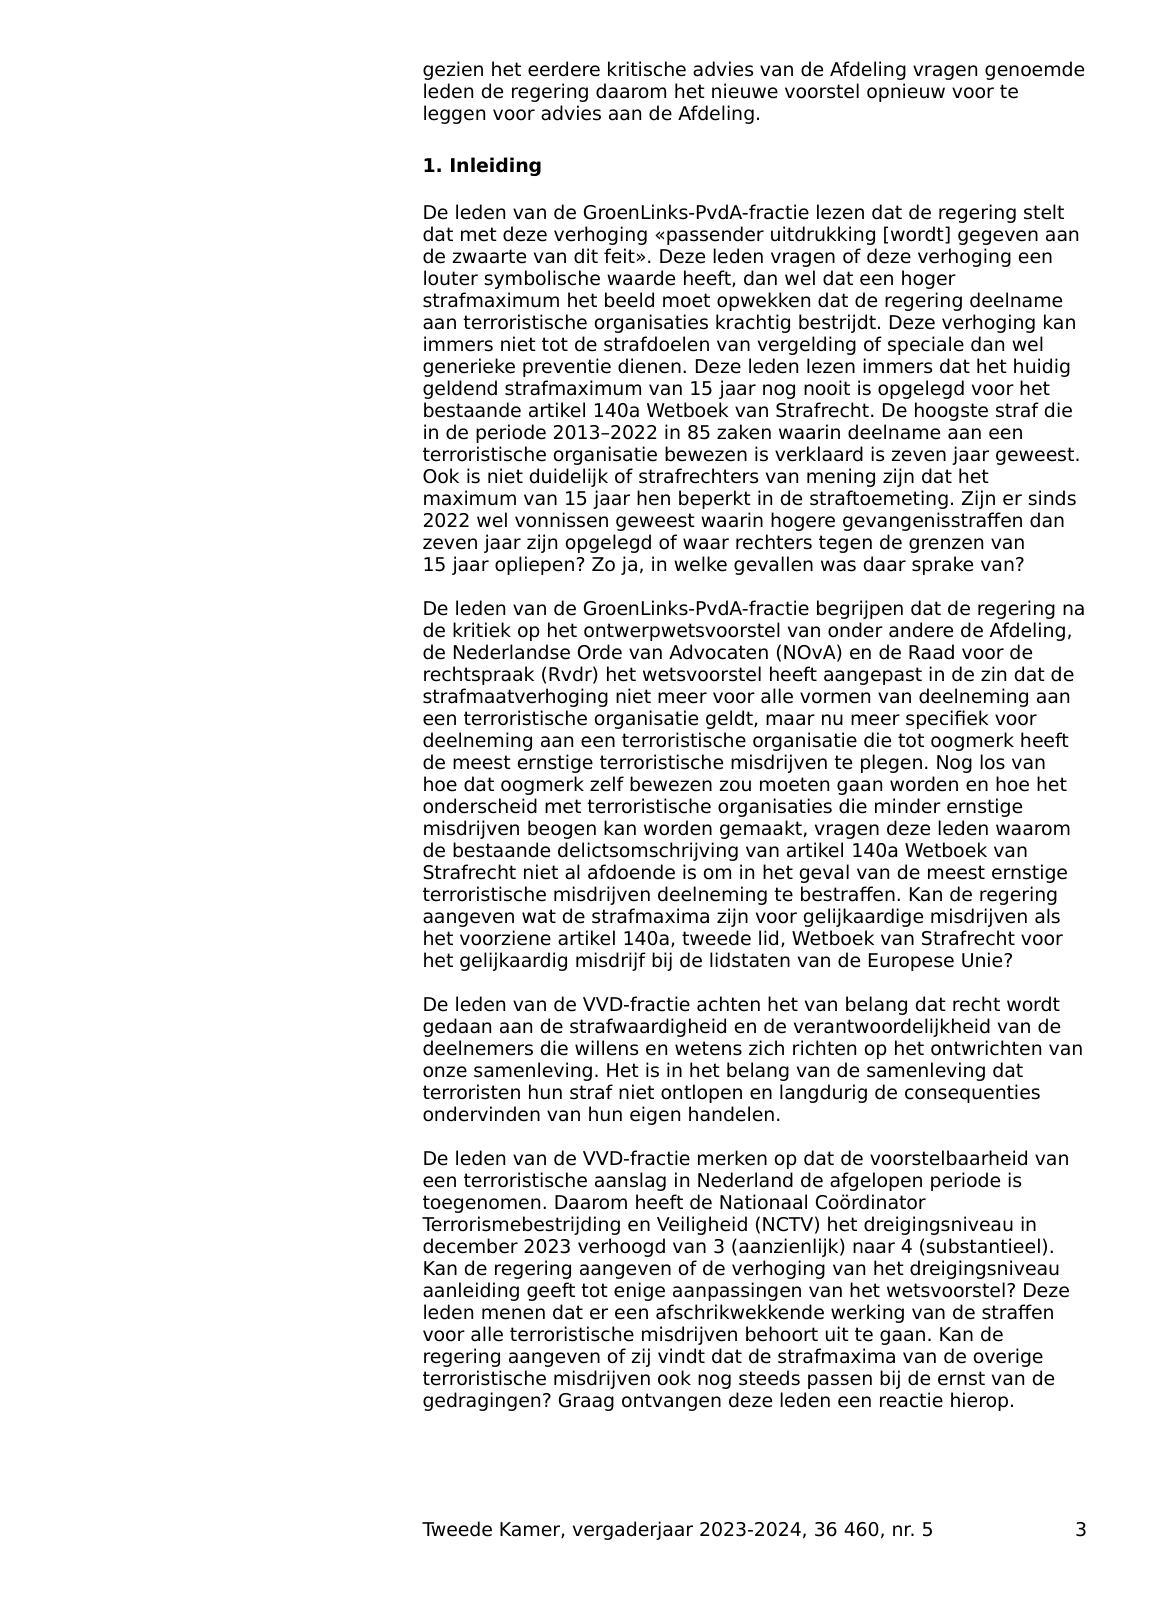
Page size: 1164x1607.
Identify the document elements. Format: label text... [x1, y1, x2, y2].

subtitle 1. Inleiding [422, 155, 1087, 177]
text De leden van de GroenLinks-PvdA-fractie begrijpen dat de regering na de kritiek op het ontwerpwetsvoorstel van onder andere de Afdeling, de Nederlandse Orde van Advocaten (NOvA) en de Raad voor de rechtspraak (Rvdr) het wetsvoorstel heeft aangepast in de zin dat de strafmaatverhoging niet meer voor alle vormen van deelneming aan een terroristische organisatie geldt, maar nu meer specifiek voor deelneming aan een terroristische organisatie die tot oogmerk heeft de meest ernstige terroristische misdrijven te plegen. Nog los van hoe dat oogmerk zelf bewezen zou moeten gaan worden en hoe het onderscheid met terroristische organisaties die minder ernstige misdrijven beogen kan worden gemaakt, vragen deze leden waarom de bestaande delictsomschrijving van artikel 140a Wetboek van Strafrecht niet al afdoende is om in het geval van de meest ernstige terroristische misdrijven deelneming te bestraffen. Kan de regering aangeven wat de strafmaxima zijn voor gelijkaardige misdrijven als het voorziene artikel 140a, tweede lid, Wetboek van Strafrecht voor het gelijkaardig misdrijf bij de lidstaten van de Europese Unie? [422, 598, 1087, 971]
text De leden van de GroenLinks-PvdA-fractie lezen dat de regering stelt dat met deze verhoging «passender uitdrukking [wordt] gegeven aan de zwaarte van dit feit». Deze leden vragen of deze verhoging een louter symbolische waarde heeft, dan wel dat een hoger strafmaximum het beeld moet opwekken dat de regering deelname aan terroristische organisaties krachtig bestrijdt. Deze verhoging kan immers niet tot de strafdoelen van vergelding of speciale dan wel generieke preventie dienen. Deze leden lezen immers dat het huidig geldend strafmaximum van 15 jaar nog nooit is opgelegd voor het bestaande artikel 140a Wetboek van Strafrecht. De hoogste straf die in de periode 2013–2022 in 85 zaken waarin deelname aan een terroristische organisatie bewezen is verklaard is zeven jaar geweest. Ook is niet duidelijk of strafrechters van mening zijn dat het maximum van 15 jaar hen beperkt in de straftoemeting. Zijn er sinds 2022 wel vonnissen geweest waarin hogere gevangenisstraffen dan zeven jaar zijn opgelegd of waar rechters tegen de grenzen van 15 jaar opliepen? Zo ja, in welke gevallen was daar sprake van? [422, 202, 1087, 576]
text De leden van de VVD-fractie merken op dat de voorstelbaarheid van een terroristische aanslag in Nederland de afgelopen periode is toegenomen. Daarom heeft de Nationaal Coördinator Terrorismebestrijding en Veiligheid (NCTV) het dreigingsniveau in december 2023 verhoogd van 3 (aanzienlijk) naar 4 (substantieel). Kan de regering aangeven of de verhoging van het dreigingsniveau aanleiding geeft tot enige aanpassingen van het wetsvoorstel? Deze leden menen dat er een afschrikwekkende werking van de straffen voor alle terroristische misdrijven behoort uit te gaan. Kan de regering aangeven of zij vindt dat de strafmaxima van de overige terroristische misdrijven ook nog steeds passen bij de ernst van de gedragingen? Graag ontvangen deze leden een reactie hierop. [422, 1148, 1087, 1411]
text gezien het eerdere kritische advies van de Afdeling vragen genoemde leden de regering daarom het nieuwe voorstel opnieuw voor te leggen voor advies aan de Afdeling. [422, 59, 1087, 125]
text De leden van de VVD-fractie achten het van belang dat recht wordt gedaan aan de strafwaardigheid en de verantwoordelijkheid van de deelnemers die willens en wetens zich richten op het ontwrichten van onze samenleving. Het is in het belang van de samenleving dat terroristen hun straf niet ontlopen en langdurig de consequenties ondervinden van hun eigen handelen. [422, 994, 1087, 1126]
